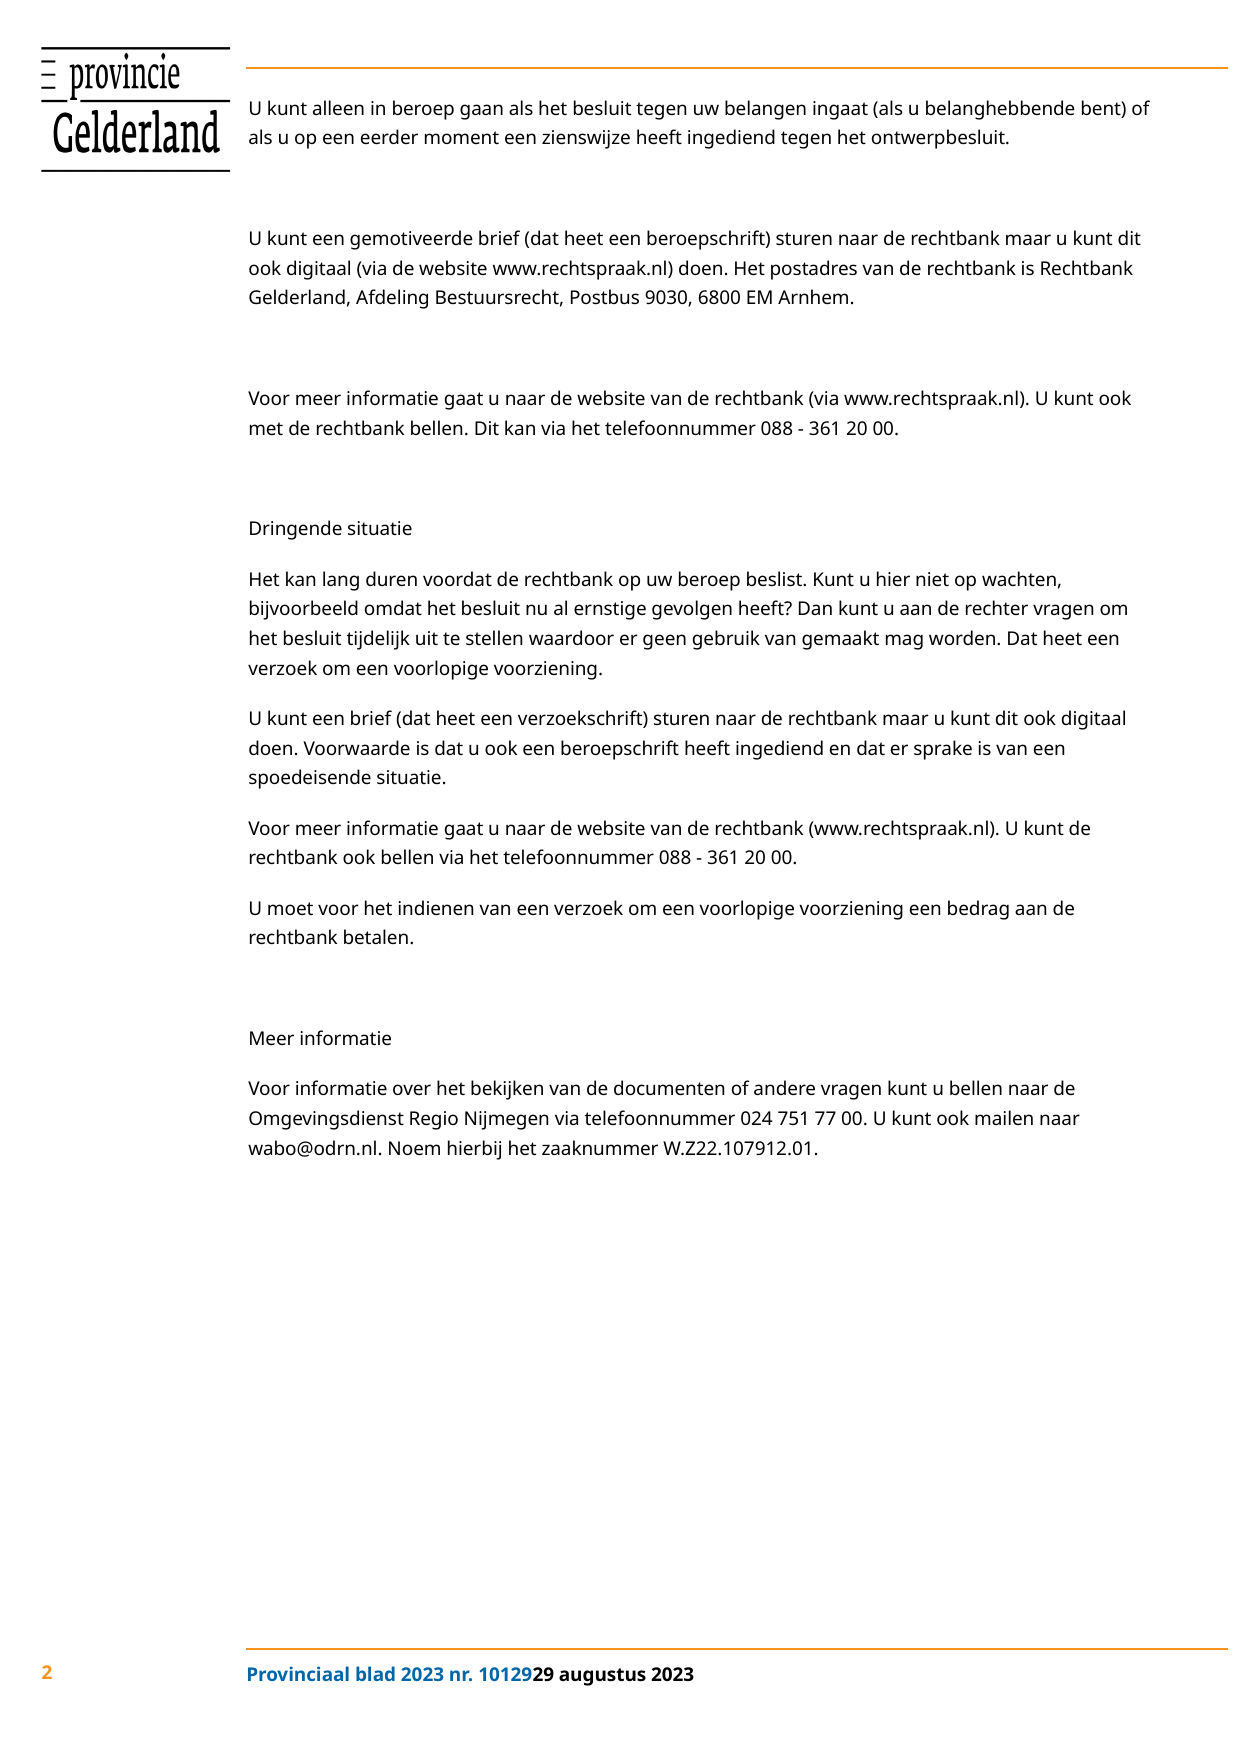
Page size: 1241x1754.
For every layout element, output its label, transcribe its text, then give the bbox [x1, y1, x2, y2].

text Voor meer informatie gaat u naar de website van de rechtbank (www.rechtspraak.nl). U kunt de rechtbank ook bellen via het telefoonnummer 088 - 361 20 00. [248, 815, 1152, 870]
picture [41, 47, 231, 172]
text U moet voor het indienen van een verzoek om een voorlopige voorziening een bedrag aan de rechtbank betalen. [248, 895, 1152, 950]
text Voor informatie over het bekijken van de documenten of andere vragen kunt u bellen naar de Omgevingsdienst Regio Nijmegen via telefoonnummer 024 751 77 00. U kunt ook mailen naar wabo@odrn.nl. Noem hierbij het zaaknummer W.Z22.107912.01. [248, 1076, 1152, 1161]
text U kunt alleen in beroep gaan als het besluit tegen uw belangen ingaat (als u belanghebbende bent) of als u op een eerder moment een zienswijze heeft ingediend tegen het ontwerpbesluit. [248, 95, 1152, 150]
text Het kan lang duren voordat de rechtbank op uw beroep beslist. Kunt u hier niet op wachten, bijvoorbeeld omdat het besluit nu al ernstige gevolgen heeft? Dan kunt u aan de rechter vragen om het besluit tijdelijk uit te stellen waardoor er geen gebruik van gemaakt mag worden. Dat heet een verzoek om een voorlopige voorziening. [248, 566, 1152, 681]
text Dringende situatie [248, 516, 1152, 541]
text Meer informatie [248, 1025, 1152, 1051]
text U kunt een gemotiveerde brief (dat heet een beroepschrift) sturen naar de rechtbank maar u kunt dit ook digitaal (via de website www.rechtspraak.nl) doen. Het postadres van de rechtbank is Rechtbank Gelderland, Afdeling Bestuursrecht, Postbus 9030, 6800 EM Arnhem. [248, 225, 1152, 310]
text Voor meer informatie gaat u naar de website van de rechtbank (via www.rechtspraak.nl). U kunt ook met de rechtbank bellen. Dit kan via het telefoonnummer 088 - 361 20 00. [248, 385, 1152, 441]
text U kunt een brief (dat heet een verzoekschrift) sturen naar de rechtbank maar u kunt dit ook digitaal doen. Voorwaarde is dat u ook een beroepschrift heeft ingediend en dat er sprake is van een spoedeisende situatie. [248, 705, 1152, 790]
